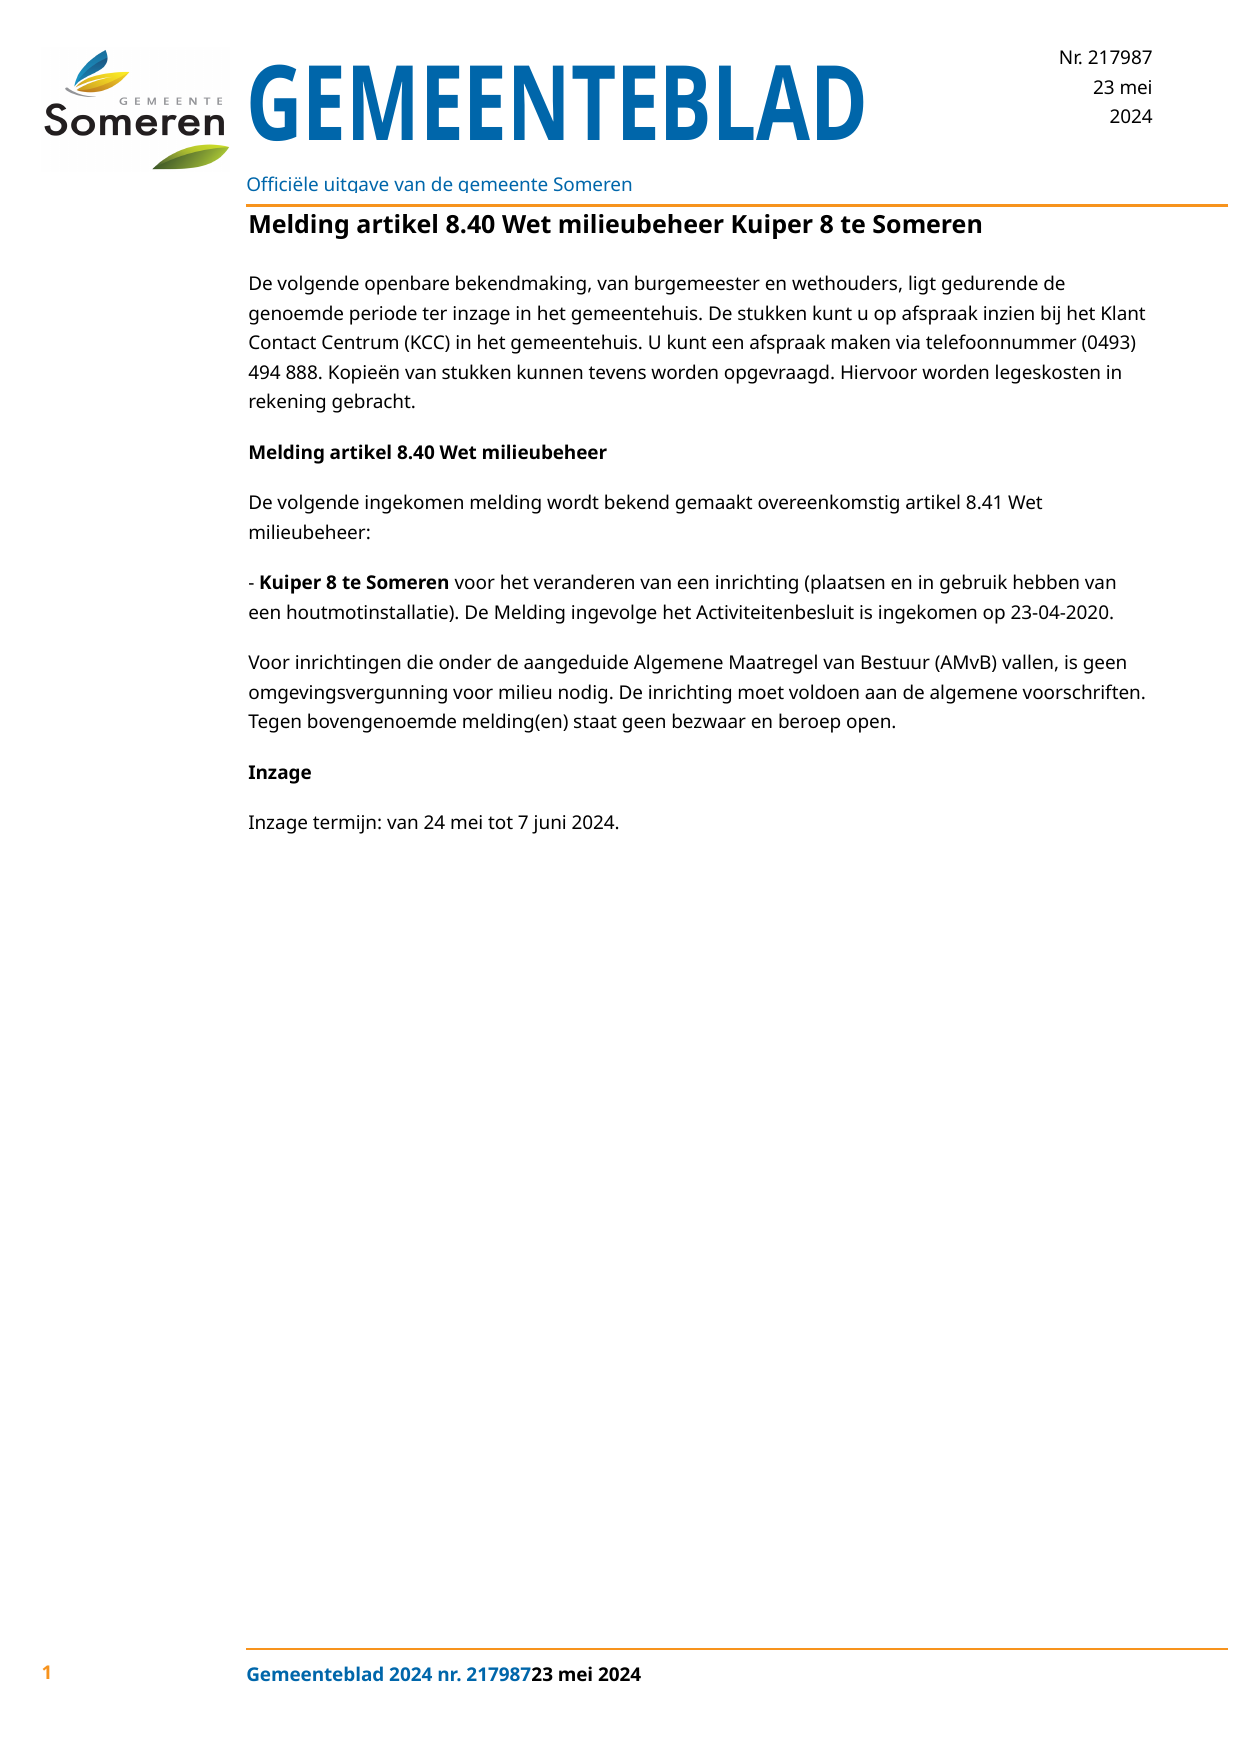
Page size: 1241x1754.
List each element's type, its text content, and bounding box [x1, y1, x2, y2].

text - Kuiper 8 te Someren voor het veranderen van een inrichting (plaatsen en in gebruik hebben van een houtmotinstallatie). De Melding ingevolge het Activiteitenbesluit is ingekomen op 23-04-2020. [248, 569, 1152, 625]
text Voor inrichtingen die onder de aangeduide Algemene Maatregel van Bestuur (AMvB) vallen, is geen omgevingsvergunning voor milieu nodig. De inrichting moet voldoen aan de algemene voorschriften. Tegen bovengenoemde melding(en) staat geen bezwaar en beroep open. [248, 649, 1152, 734]
text De volgende ingekomen melding wordt bekend gemaakt overeenkomstig artikel 8.41 Wet milieubeheer: [248, 489, 1152, 545]
text Melding artikel 8.40 Wet milieubeheer [248, 439, 1152, 465]
text Melding artikel 8.40 Wet milieubeheer Kuiper 8 te Someren [248, 207, 1152, 241]
text Inzage termijn: van 24 mei tot 7 juni 2024. [248, 809, 1152, 835]
text De volgende openbare bekendmaking, van burgemeester en wethouders, ligt gedurende de genoemde periode ter inzage in het gemeentehuis. De stukken kunt u op afspraak inzien bij het Klant Contact Centrum (KCC) in het gemeentehuis. U kunt een afspraak maken via telefoonnummer (0493) 494 888. Kopieën van stukken kunnen tevens worden opgevraagd. Hiervoor worden legeskosten in rekening gebracht. [248, 270, 1152, 414]
picture [41, 47, 231, 172]
text Inzage [248, 759, 1152, 785]
